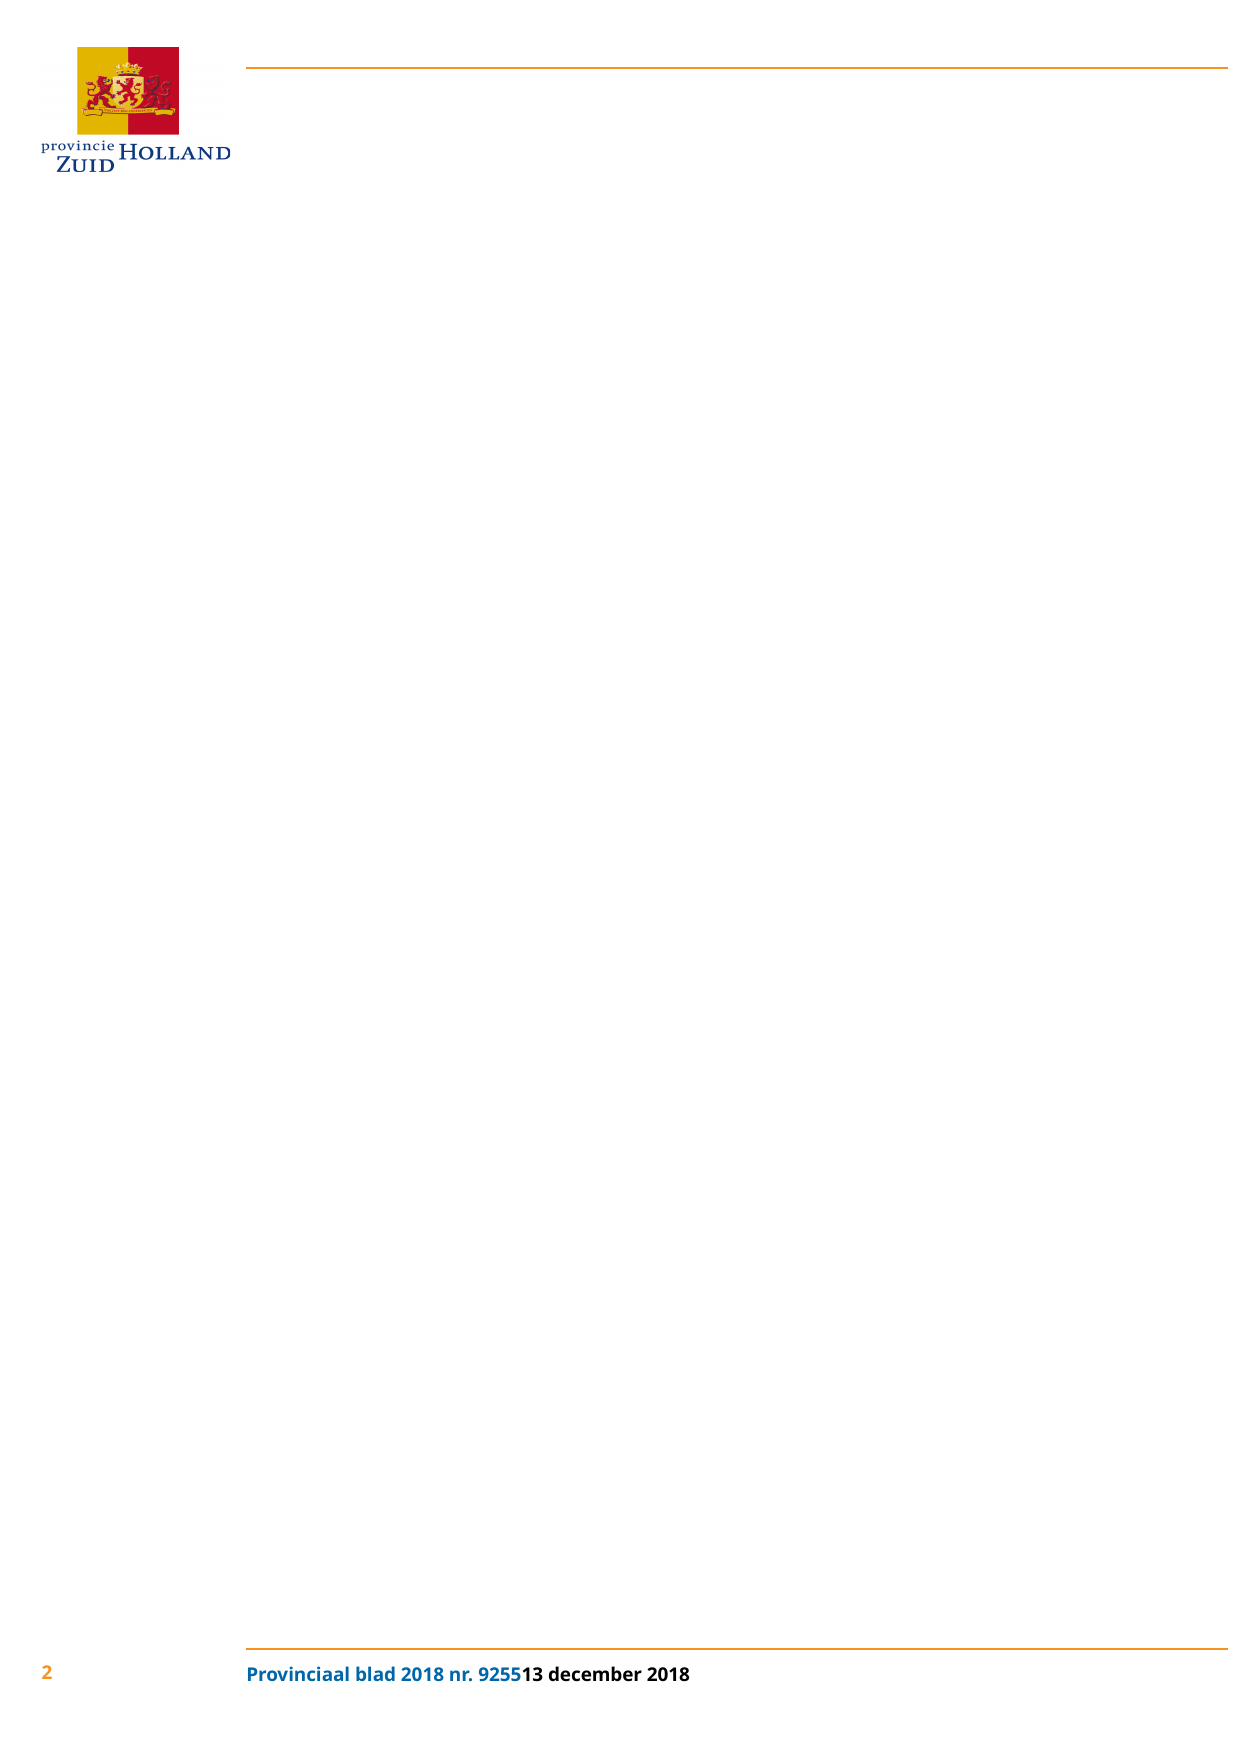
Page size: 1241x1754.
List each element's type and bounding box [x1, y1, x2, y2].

picture [41, 47, 231, 172]
